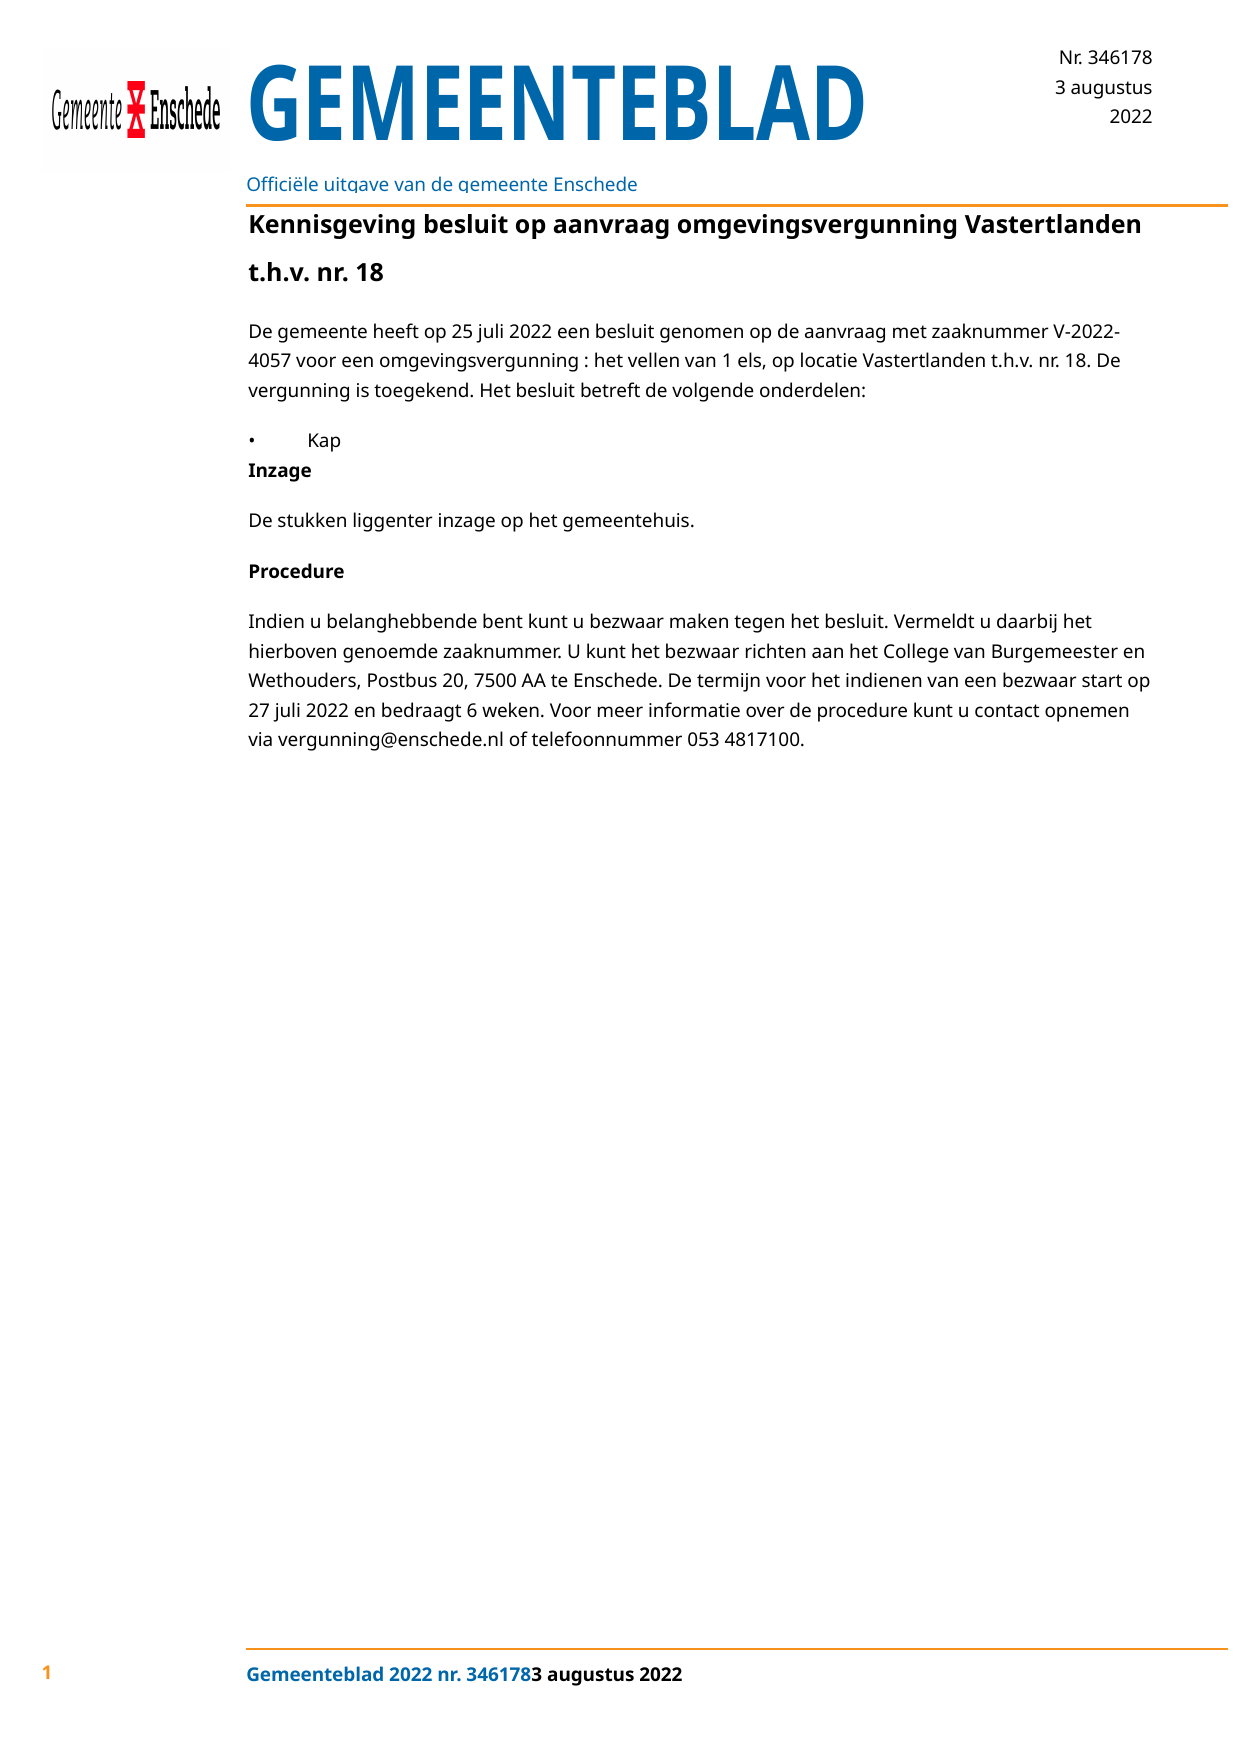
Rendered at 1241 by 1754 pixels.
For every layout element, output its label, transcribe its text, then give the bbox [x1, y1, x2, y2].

text Inzage [248, 457, 1152, 483]
text Procedure [248, 558, 1152, 584]
picture [41, 47, 231, 172]
text De gemeente heeft op 25 juli 2022 een besluit genomen op de aanvraag met zaaknummer V-2022-4057 voor een omgevingsvergunning : het vellen van 1 els, op locatie Vastertlanden t.h.v. nr. 18. De vergunning is toegekend. Het besluit betreft de volgende onderdelen: [248, 318, 1152, 403]
text De stukken liggenter inzage op het gemeentehuis. [248, 507, 1152, 533]
text Indien u belanghebbende bent kunt u bezwaar maken tegen het besluit. Vermeldt u daarbij het hierboven genoemde zaaknummer. U kunt het bezwaar richten aan het College van Burgemees­ter en Wethouders, Postbus 20, 7500 AA te Enschede. De termijn voor het indienen van een bezwaar start op 27 juli 2022 en bedraagt 6 weken. Voor meer informatie over de procedure kunt u contact opnemen via vergunning@enschede.nl of telefoonnummer 053 4817100. [248, 608, 1152, 752]
list Kap [248, 427, 1152, 453]
text Kennisgeving besluit op aanvraag omgevingsvergunning Vastertlanden t.h.v. nr. 18 [248, 207, 1152, 288]
